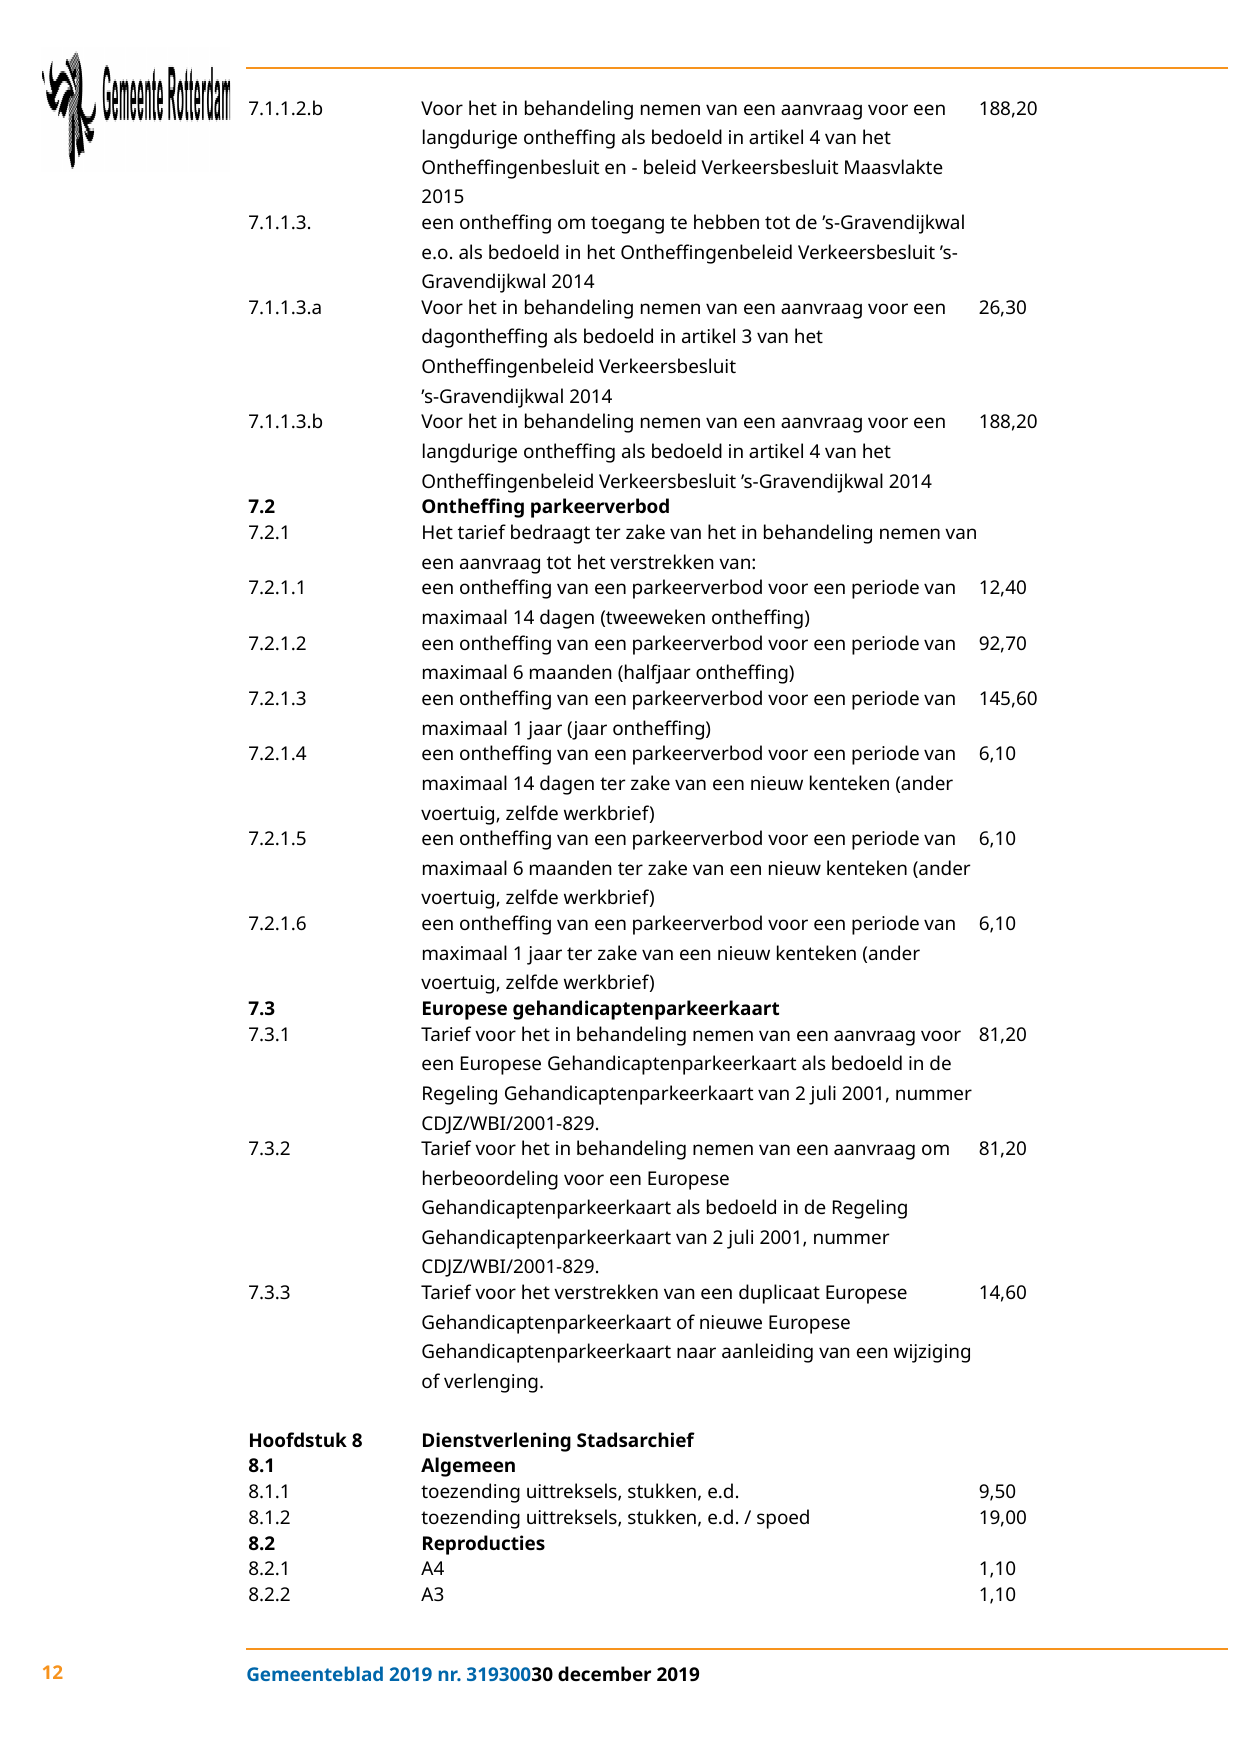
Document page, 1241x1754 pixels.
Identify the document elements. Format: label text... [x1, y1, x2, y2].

table_cell 1,10 [979, 1556, 1152, 1581]
table_cell 19,00 [979, 1504, 1152, 1530]
table_cell Tarief voor het in behandeling nemen van een aanvraag om herbeoordeling voor een Europese Gehandicaptenparkeerkaart als bedoeld in de Regeling Gehandicaptenparkeerkaart van 2 juli 2001, nummer CDJZ/WBI/2001-829. [421, 1135, 978, 1279]
table_cell [979, 1530, 1152, 1556]
table_cell 7.1.1.2.b [248, 95, 421, 209]
table_cell [979, 1453, 1152, 1478]
table_cell een ontheffing van een parkeerverbod voor een periode van maximaal 6 maanden ter zake van een nieuw kenteken (ander voertuig, zelfde werkbrief) [421, 825, 978, 910]
table_cell 7.2.1.5 [248, 825, 421, 910]
table_cell 81,20 [979, 1135, 1152, 1279]
table_cell 7.1.1.3. [248, 209, 421, 294]
table_cell 8.2.2 [248, 1581, 421, 1607]
table_cell 145,60 [979, 685, 1152, 741]
table_cell 6,10 [979, 910, 1152, 995]
table_cell 14,60 [979, 1280, 1152, 1394]
table_cell Europese gehandicaptenparkeerkaart [421, 995, 978, 1021]
table_cell 188,20 [979, 95, 1152, 209]
table_cell 8.2 [248, 1530, 421, 1556]
table_cell 7.3 [248, 995, 421, 1021]
table_cell een ontheffing van een parkeerverbod voor een periode van maximaal 14 dagen ter zake van een nieuw kenteken (ander voertuig, zelfde werkbrief) [421, 741, 978, 825]
table_cell 6,10 [979, 825, 1152, 910]
table_cell 7.2.1.4 [248, 741, 421, 825]
table_cell 81,20 [979, 1021, 1152, 1135]
table_cell 7.2.1 [248, 519, 421, 574]
table_cell een ontheffing van een parkeerverbod voor een periode van maximaal 6 maanden (halfjaar ontheffing) [421, 630, 978, 685]
table_cell 7.2.1.3 [248, 685, 421, 741]
table_cell 9,50 [979, 1478, 1152, 1504]
table_cell [979, 209, 1152, 294]
table_cell 7.2.1.6 [248, 910, 421, 995]
table_cell 7.2.1.1 [248, 575, 421, 630]
table_cell 8.1 [248, 1453, 421, 1478]
table_cell A4 [421, 1556, 978, 1581]
table_cell 7.3.2 [248, 1135, 421, 1279]
table_cell Reproducties [421, 1530, 978, 1556]
table_cell Het tarief bedraagt ter zake van het in behandeling nemen van een aanvraag tot het verstrekken van: [421, 519, 978, 574]
table_cell 7.3.1 [248, 1021, 421, 1135]
table_cell Algemeen [421, 1453, 978, 1478]
table_cell 7.3.3 [248, 1280, 421, 1394]
table_cell 7.2 [248, 494, 421, 519]
table_cell Voor het in behandeling nemen van een aanvraag voor een langdurige ontheffing als bedoeld in artikel 4 van het Ontheffingenbesluit en - beleid Verkeersbesluit Maasvlakte 2015 [421, 95, 978, 209]
table_cell 188,20 [979, 409, 1152, 493]
table_cell een ontheffing om toegang te hebben tot de ’s-Gravendijkwal e.o. als bedoeld in het Ontheffingenbeleid Verkeersbesluit ’s-Gravendijkwal 2014 [421, 209, 978, 294]
table_cell A3 [421, 1581, 978, 1607]
table_cell Tarief voor het in behandeling nemen van een aanvraag voor een Europese Gehandicaptenparkeerkaart als bedoeld in de Regeling Gehandicaptenparkeerkaart van 2 juli 2001, nummer CDJZ/WBI/2001-829. [421, 1021, 978, 1135]
table_cell 7.1.1.3.a [248, 294, 421, 409]
table_cell 92,70 [979, 630, 1152, 685]
table_cell Voor het in behandeling nemen van een aanvraag voor een dagontheffing als bedoeld in artikel 3 van het Ontheffingenbeleid Verkeersbesluit ’s-Gravendijkwal 2014 [421, 294, 978, 409]
table_cell een ontheffing van een parkeerverbod voor een periode van maximaal 14 dagen (tweeweken ontheffing) [421, 575, 978, 630]
table_cell een ontheffing van een parkeerverbod voor een periode van maximaal 1 jaar ter zake van een nieuw kenteken (ander voertuig, zelfde werkbrief) [421, 910, 978, 995]
table_cell [979, 519, 1152, 574]
table_cell Ontheffing parkeerverbod [421, 494, 978, 519]
table_cell 8.1.1 [248, 1478, 421, 1504]
table_cell 12,40 [979, 575, 1152, 630]
table_cell 6,10 [979, 741, 1152, 825]
table_cell een ontheffing van een parkeerverbod voor een periode van maximaal 1 jaar (jaar ontheffing) [421, 685, 978, 741]
table_cell toezending uittreksels, stukken, e.d. [421, 1478, 978, 1504]
table_header Hoofdstuk 8 [248, 1427, 421, 1453]
table_cell toezending uittreksels, stukken, e.d. / spoed [421, 1504, 978, 1530]
table_cell Voor het in behandeling nemen van een aanvraag voor een langdurige ontheffing als bedoeld in artikel 4 van het Ontheffingenbeleid Verkeersbesluit ’s-Gravendijkwal 2014 [421, 409, 978, 493]
table_cell 1,10 [979, 1581, 1152, 1607]
table_cell 7.2.1.2 [248, 630, 421, 685]
table_cell Tarief voor het verstrekken van een duplicaat Europese Gehandicaptenparkeerkaart of nieuwe Europese Gehandicaptenparkeerkaart naar aanleiding van een wijziging of verlenging. [421, 1280, 978, 1394]
table_cell [979, 995, 1152, 1021]
table_cell [979, 494, 1152, 519]
picture [41, 47, 231, 172]
table_header Dienstverlening Stadsarchief [421, 1427, 1152, 1453]
table_cell 8.2.1 [248, 1556, 421, 1581]
table_cell 7.1.1.3.b [248, 409, 421, 493]
table_cell 26,30 [979, 294, 1152, 409]
table_cell 8.1.2 [248, 1504, 421, 1530]
